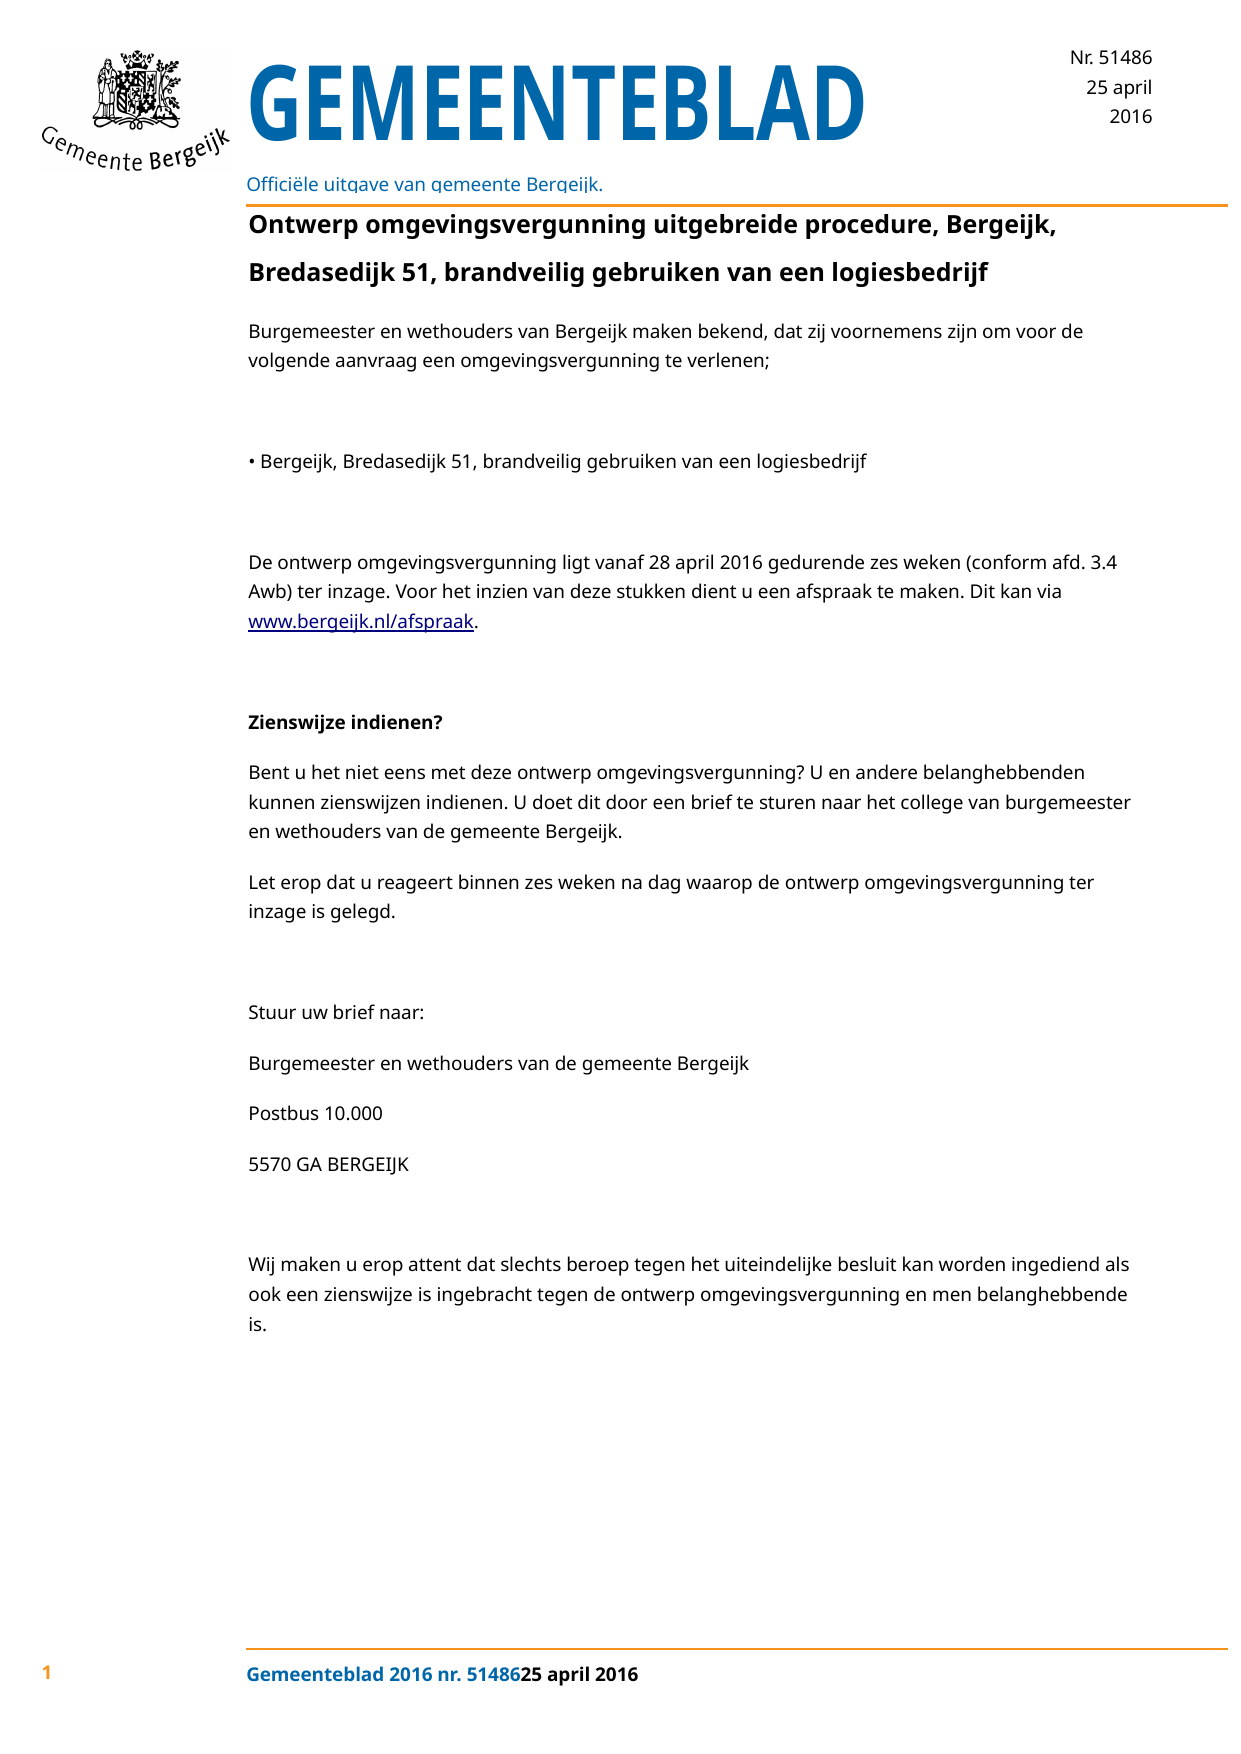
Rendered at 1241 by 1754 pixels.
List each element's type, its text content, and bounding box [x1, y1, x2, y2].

text Stuur uw brief naar: [248, 999, 1152, 1025]
text Burgemeester en wethouders van de gemeente Bergeijk [248, 1050, 1152, 1076]
text Let erop dat u reageert binnen zes weken na dag waarop de ontwerp omgevingsvergunning ter inzage is gelegd. [248, 869, 1152, 924]
text Ontwerp omgevingsvergunning uitgebreide procedure, Bergeijk, Bredasedijk 51, brandveilig gebruiken van een logiesbedrijf [248, 207, 1152, 288]
text De ontwerp omgevingsvergunning ligt vanaf 28 april 2016 gedurende zes weken (conform afd. 3.4 Awb) ter inzage. Voor het inzien van deze stukken dient u een afspraak te maken. Dit kan via www.bergeijk.nl/afspraak. [248, 549, 1152, 634]
text Zienswijze indienen? [248, 709, 1152, 735]
text Bent u het niet eens met deze ontwerp omgevingsvergunning? U en andere belanghebbenden kunnen zienswijzen indienen. U doet dit door een brief te sturen naar het college van burgemeester en wethouders van de gemeente Bergeijk. [248, 759, 1152, 844]
picture [41, 47, 231, 172]
text • Bergeijk, Bredasedijk 51, brandveilig gebruiken van een logiesbedrijf [248, 448, 1152, 474]
text Wij maken u erop attent dat slechts beroep tegen het uiteindelijke besluit kan worden ingediend als ook een zienswijze is ingebracht tegen de ontwerp omgevingsvergunning en men belanghebbende is. [248, 1252, 1152, 1337]
text Burgemeester en wethouders van Bergeijk maken bekend, dat zij voornemens zijn om voor de volgende aanvraag een omgevingsvergunning te verlenen; [248, 318, 1152, 373]
text Postbus 10.000 [248, 1100, 1152, 1126]
text 5570 GA BERGEIJK [248, 1151, 1152, 1177]
